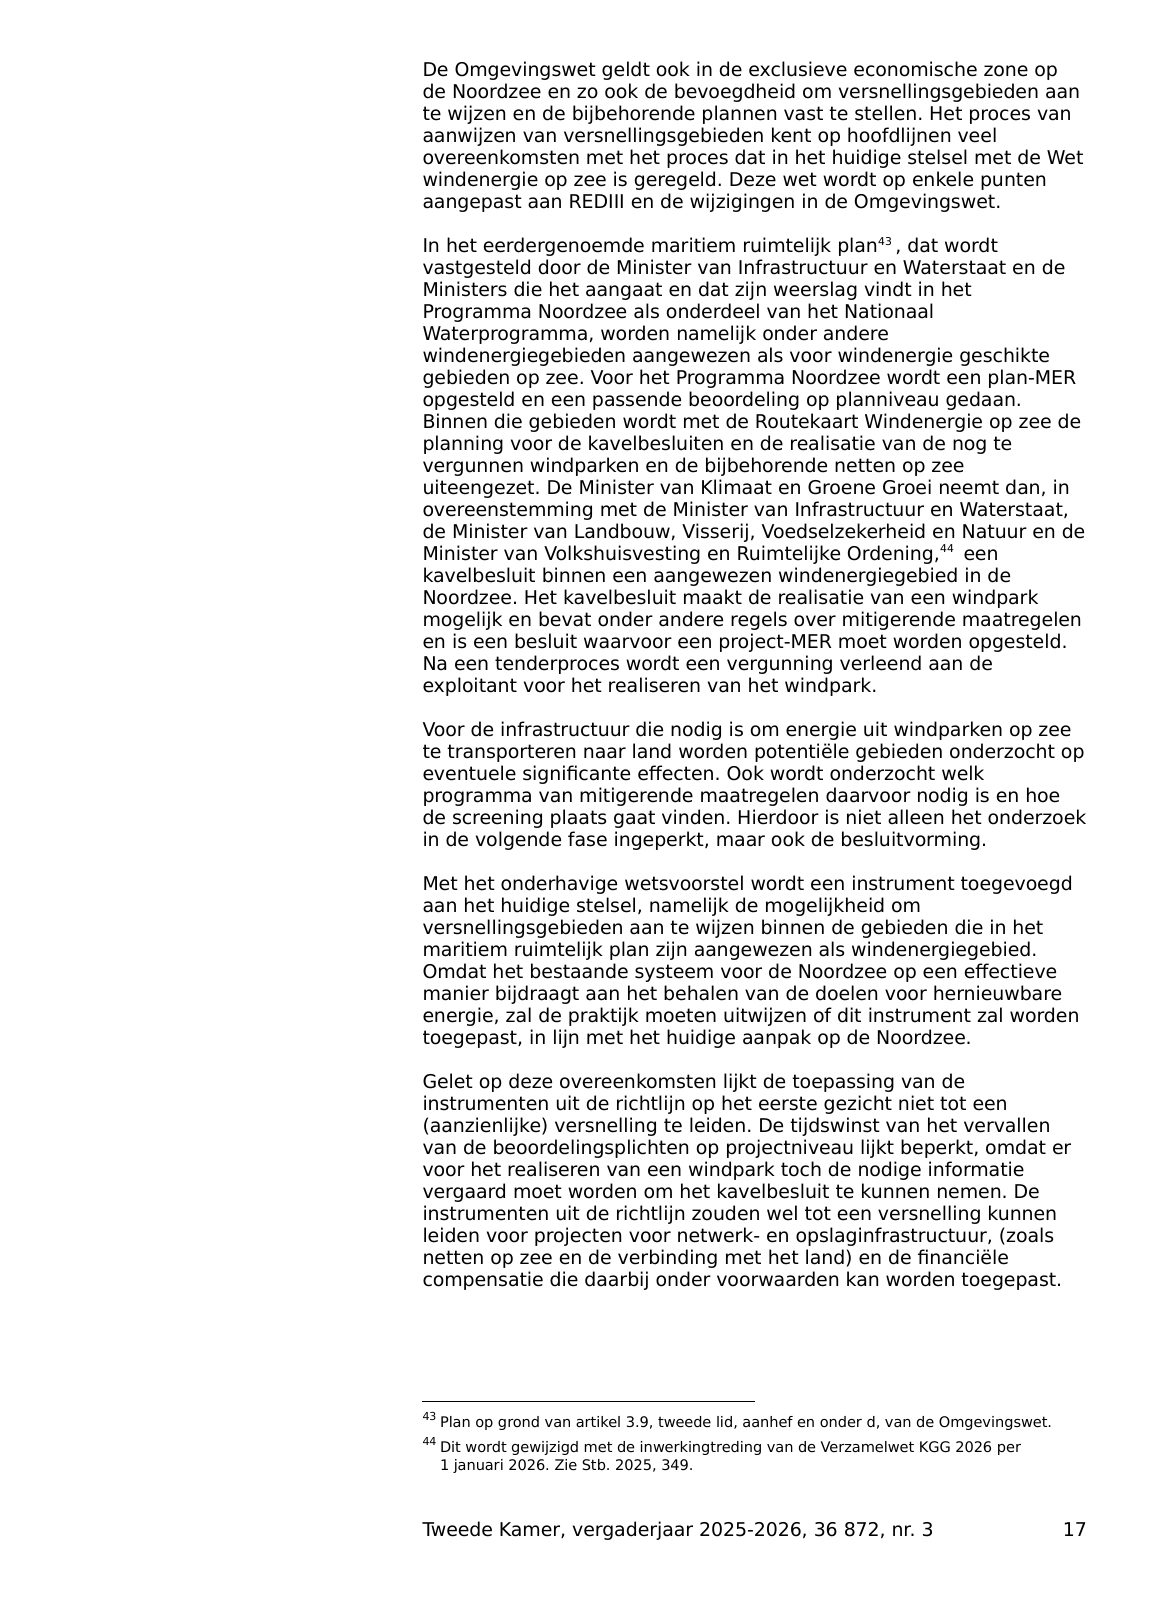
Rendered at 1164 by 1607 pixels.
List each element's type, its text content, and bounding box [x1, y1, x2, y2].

text De Omgevingswet geldt ook in de exclusieve economische zone op de Noordzee en zo ook de bevoegdheid om versnellingsgebieden aan te wijzen en de bijbehorende plannen vast te stellen. Het proces van aanwijzen van versnellingsgebieden kent op hoofdlijnen veel overeenkomsten met het proces dat in het huidige stelsel met de Wet windenergie op zee is geregeld. Deze wet wordt op enkele punten aangepast aan REDIII en de wijzigingen in de Omgevingswet. [422, 59, 1087, 213]
text Plan op grond van artikel 3.9, tweede lid, aanhef en onder d, van de Omgevingswet. [422, 1410, 1087, 1432]
text Met het onderhavige wetsvoorstel wordt een instrument toegevoegd aan het huidige stelsel, namelijk de mogelijkheid om versnellingsgebieden aan te wijzen binnen de gebieden die in het maritiem ruimtelijk plan zijn aangewezen als windenergiegebied. Omdat het bestaande systeem voor de Noordzee op een effectieve manier bijdraagt aan het behalen van de doelen voor hernieuwbare energie, zal de praktijk moeten uitwijzen of dit instrument zal worden toegepast, in lijn met het huidige aanpak op de Noordzee. [422, 873, 1087, 1049]
text Gelet op deze overeenkomsten lijkt de toepassing van de instrumenten uit de richtlijn op het eerste gezicht niet tot een (aanzienlijke) versnelling te leiden. De tijdswinst van het vervallen van de beoordelingsplichten op projectniveau lijkt beperkt, omdat er voor het realiseren van een windpark toch de nodige informatie vergaard moet worden om het kavelbesluit te kunnen nemen. De instrumenten uit de richtlijn zouden wel tot een versnelling kunnen leiden voor projecten voor netwerk- en opslaginfrastructuur, (zoals netten op zee en de verbinding met het land) en de financiële compensatie die daarbij onder voorwaarden kan worden toegepast. [422, 1071, 1087, 1291]
text Voor de infrastructuur die nodig is om energie uit windparken op zee te transporteren naar land worden potentiële gebieden onderzocht op eventuele significante effecten. Ook wordt onderzocht welk programma van mitigerende maatregelen daarvoor nodig is en hoe de screening plaats gaat vinden. Hierdoor is niet alleen het onderzoek in de volgende fase ingeperkt, maar ook de besluitvorming. [422, 719, 1087, 851]
text Dit wordt gewijzigd met de inwerkingtreding van de Verzamelwet KGG 2026 per 1 januari 2026. Zie Stb. 2025, 349. [422, 1435, 1087, 1474]
text In het eerdergenoemde maritiem ruimtelijk plan, dat wordt vastgesteld door de Minister van Infrastructuur en Waterstaat en de Ministers die het aangaat en dat zijn weerslag vindt in het Programma Noordzee als onderdeel van het Nationaal Waterprogramma, worden namelijk onder andere windenergiegebieden aangewezen als voor windenergie geschikte gebieden op zee. Voor het Programma Noordzee wordt een plan-MER opgesteld en een passende beoordeling op planniveau gedaan. Binnen die gebieden wordt met de Routekaart Windenergie op zee de planning voor de kavelbesluiten en de realisatie van de nog te vergunnen windparken en de bijbehorende netten op zee uiteengezet. De Minister van Klimaat en Groene Groei neemt dan, in overeenstemming met de Minister van Infrastructuur en Waterstaat, de Minister van Landbouw, Visserij, Voedselzekerheid en Natuur en de Minister van Volkshuisvesting en Ruimtelijke Ordening, een kavelbesluit binnen een aangewezen windenergiegebied in de Noordzee. Het kavelbesluit maakt de realisatie van een windpark mogelijk en bevat onder andere regels over mitigerende maatregelen en is een besluit waarvoor een project-MER moet worden opgesteld. Na een tenderproces wordt een vergunning verleend aan de exploitant voor het realiseren van het windpark. [422, 235, 1087, 697]
